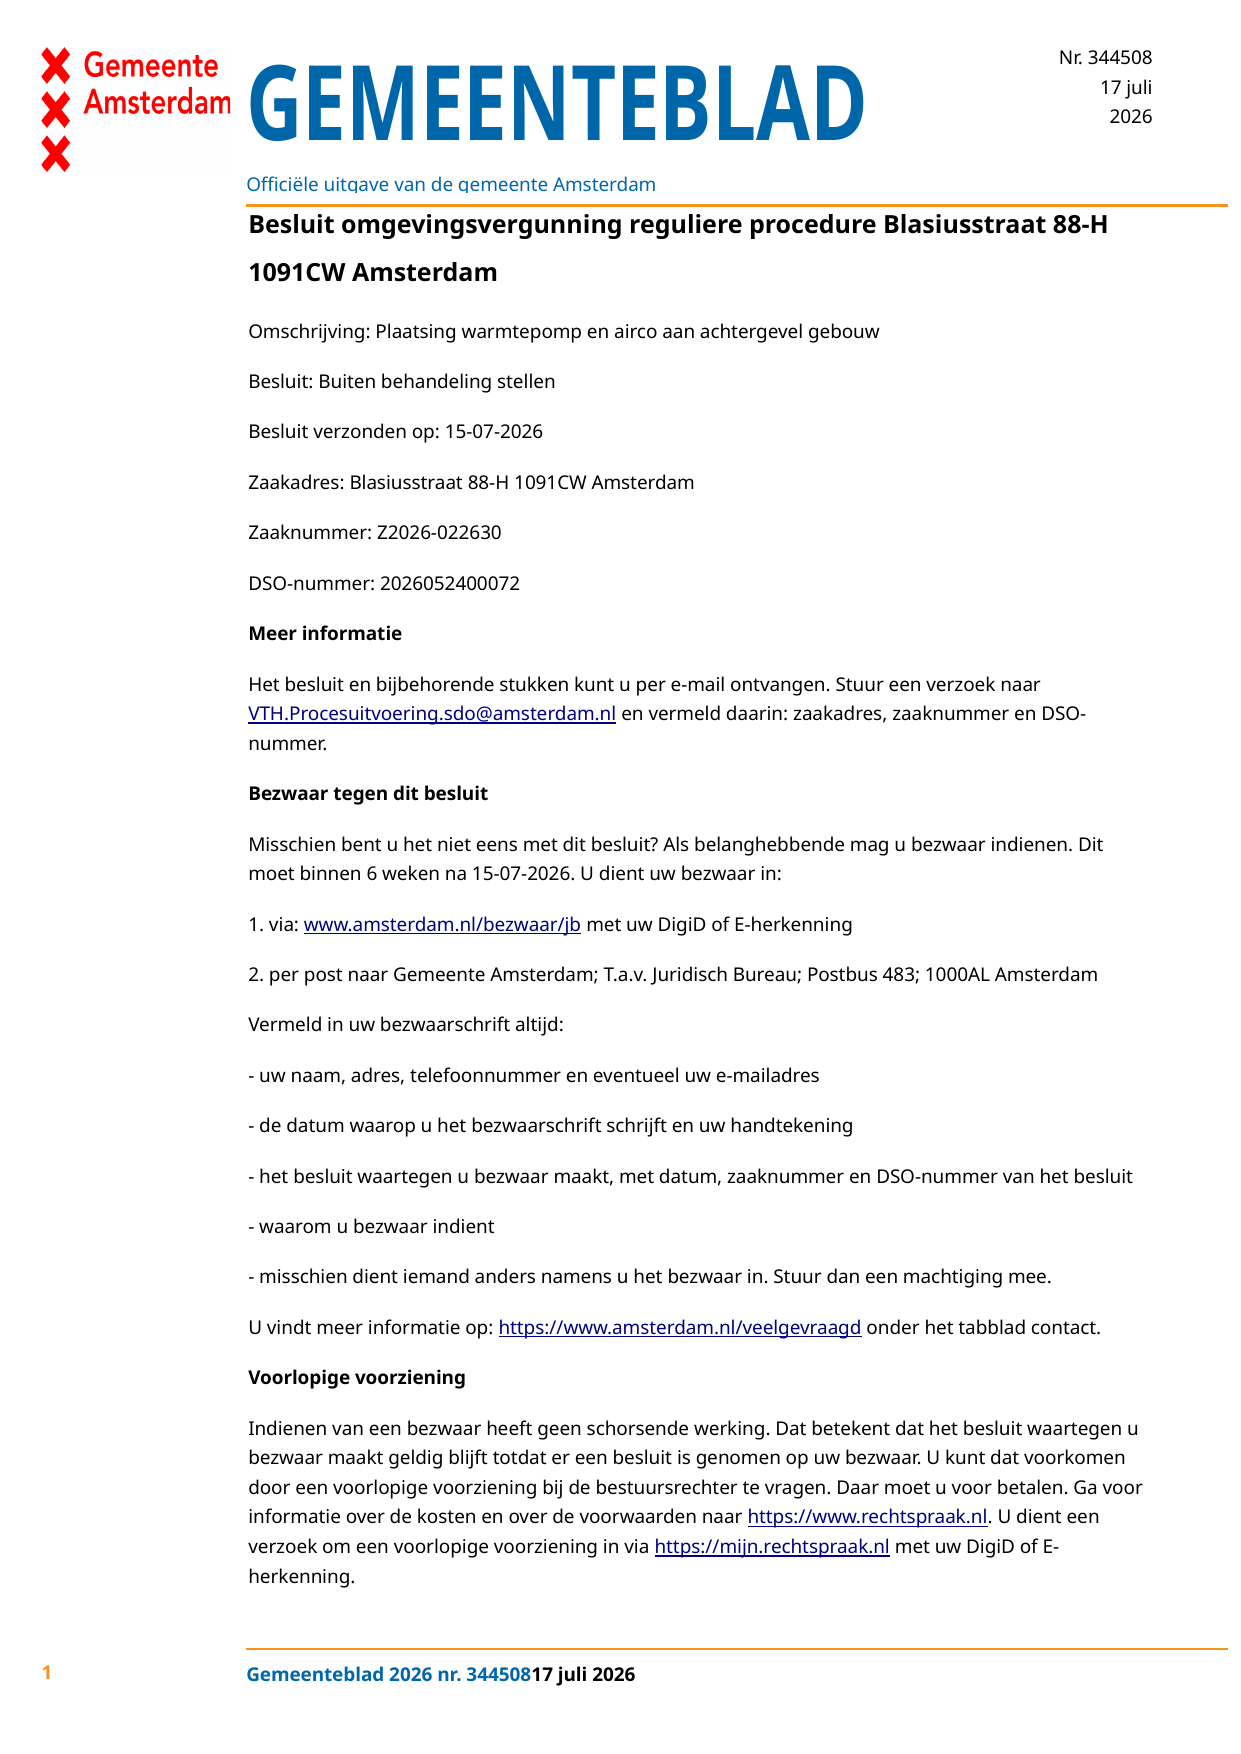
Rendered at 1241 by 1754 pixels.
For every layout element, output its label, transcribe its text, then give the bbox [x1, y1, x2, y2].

text Het besluit en bijbehorende stukken kunt u per e-mail ontvangen. Stuur een verzoek naar VTH.Procesuitvoering.sdo@amsterdam.nl en vermeld daarin: zaakadres, zaaknummer en DSO-nummer. [248, 671, 1152, 756]
text Bezwaar tegen dit besluit [248, 780, 1152, 806]
text Vermeld in uw bezwaarschrift altijd: [248, 1012, 1152, 1037]
text - uw naam, adres, telefoonnummer en eventueel uw e-mailadres [248, 1062, 1152, 1088]
text - waarom u bezwaar indient [248, 1213, 1152, 1239]
picture [41, 47, 231, 172]
text Meer informatie [248, 620, 1152, 646]
text 1. via: www.amsterdam.nl/bezwaar/jb met uw DigiD of E-herkenning [248, 911, 1152, 937]
text 2. per post naar Gemeente Amsterdam; T.a.v. Juridisch Bureau; Postbus 483; 1000AL Amsterdam [248, 961, 1152, 987]
text - misschien dient iemand anders namens u het bezwaar in. Stuur dan een machtiging mee. [248, 1264, 1152, 1289]
text DSO-nummer: 2026052400072 [248, 570, 1152, 596]
text U vindt meer informatie op: https://www.amsterdam.nl/veelgevraagd onder het tabblad contact. [248, 1314, 1152, 1340]
text - de datum waarop u het bezwaarschrift schrijft en uw handtekening [248, 1112, 1152, 1138]
text Indienen van een bezwaar heeft geen schorsende werking. Dat betekent dat het besluit waartegen u bezwaar maakt geldig blijft totdat er een besluit is genomen op uw bezwaar. U kunt dat voorkomen door een voorlopige voorziening bij de bestuursrechter te vragen. Daar moet u voor betalen. Ga voor informatie over de kosten en over de voorwaarden naar https://www.rechtspraak.nl. U dient een verzoek om een voorlopige voorziening in via https://mijn.rechtspraak.nl met uw DigiD of E-herkenning. [248, 1415, 1152, 1589]
text Besluit verzonden op: 15-07-2026 [248, 419, 1152, 444]
text Besluit omgevingsvergunning reguliere procedure Blasiusstraat 88-H 1091CW Amsterdam [248, 207, 1152, 288]
text Misschien bent u het niet eens met dit besluit? Als belanghebbende mag u bezwaar indienen. Dit moet binnen 6 weken na 15-07-2026. U dient uw bezwaar in: [248, 831, 1152, 886]
text Zaaknummer: Z2026-022630 [248, 519, 1152, 545]
text Omschrijving: Plaatsing warmtepomp en airco aan achtergevel gebouw [248, 318, 1152, 344]
text - het besluit waartegen u bezwaar maakt, met datum, zaaknummer en DSO-nummer van het besluit [248, 1163, 1152, 1189]
text Besluit: Buiten behandeling stellen [248, 368, 1152, 394]
text Voorlopige voorziening [248, 1364, 1152, 1390]
text Zaakadres: Blasiusstraat 88-H 1091CW Amsterdam [248, 469, 1152, 495]
